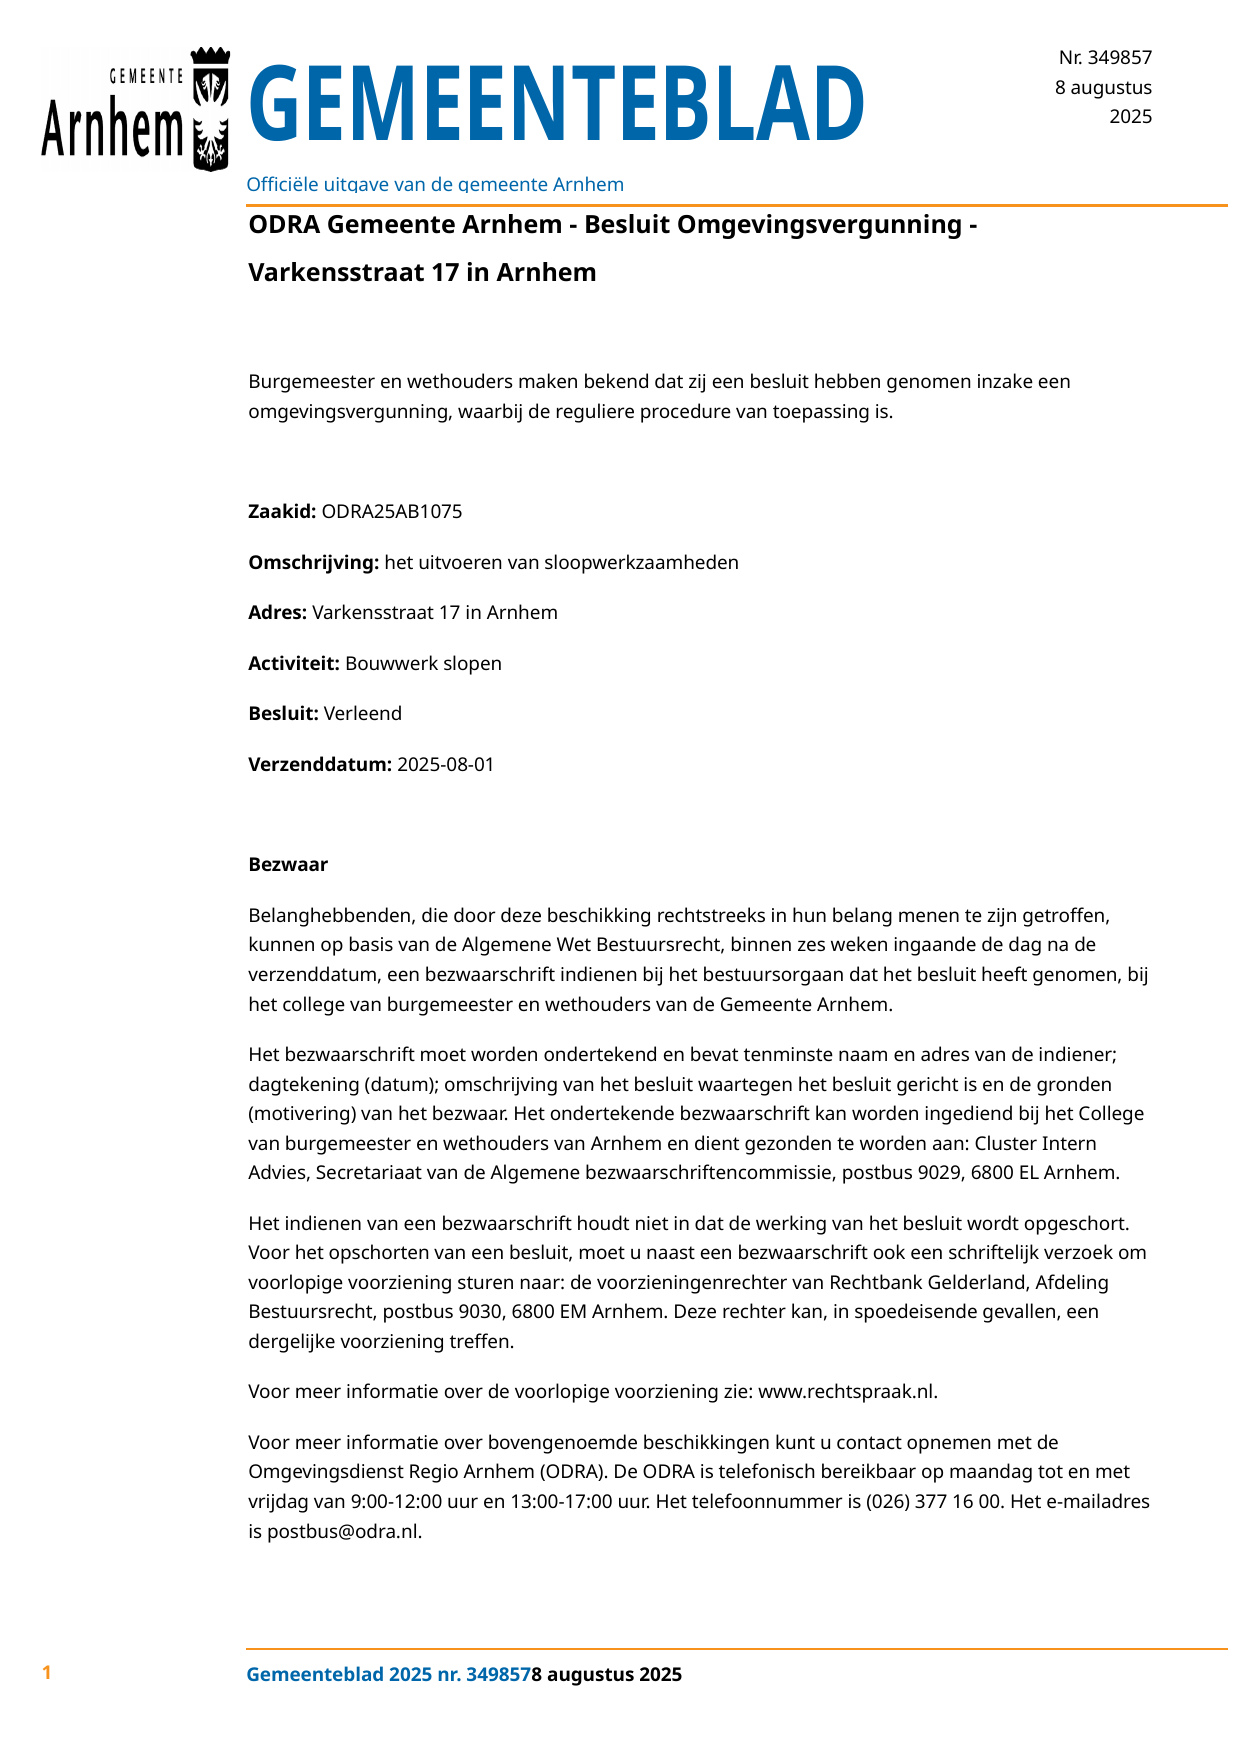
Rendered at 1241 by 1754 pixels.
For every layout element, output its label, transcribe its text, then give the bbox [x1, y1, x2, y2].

text Belanghebbenden, die door deze beschikking rechtstreeks in hun belang menen te zijn getroffen, kunnen op basis van de Algemene Wet Bestuursrecht, binnen zes weken ingaande de dag na de verzenddatum, een bezwaarschrift indienen bij het bestuursorgaan dat het besluit heeft genomen, bij het college van burgemeester en wethouders van de Gemeente Arnhem. [248, 902, 1152, 1017]
text Het bezwaarschrift moet worden ondertekend en bevat tenminste naam en adres van de indiener; dagtekening (datum); omschrijving van het besluit waartegen het besluit gericht is en de gronden (motivering) van het bezwaar. Het ondertekende bezwaarschrift kan worden ingediend bij het College van burgemeester en wethouders van Arnhem en dient gezonden te worden aan: Cluster Intern Advies, Secretariaat van de Algemene bezwaarschriftencommissie, postbus 9029, 6800 EL Arnhem. [248, 1041, 1152, 1185]
picture [41, 47, 231, 172]
text Besluit: Verleend [248, 700, 1152, 726]
text Het indienen van een bezwaarschrift houdt niet in dat de werking van het besluit wordt opgeschort. Voor het opschorten van een besluit, moet u naast een bezwaarschrift ook een schriftelijk verzoek om voorlopige voorziening sturen naar: de voorzieningenrechter van Rechtbank Gelderland, Afdeling Bestuursrecht, postbus 9030, 6800 EM Arnhem. Deze rechter kan, in spoedeisende gevallen, een dergelijke voorziening treffen. [248, 1210, 1152, 1354]
text Activiteit: Bouwwerk slopen [248, 650, 1152, 676]
text Zaakid: ODRA25AB1075 [248, 499, 1152, 524]
text Burgemeester en wethouders maken bekend dat zij een besluit hebben genomen inzake een omgevingsvergunning, waarbij de reguliere procedure van toepassing is. [248, 368, 1152, 424]
text Verzenddatum: 2025-08-01 [248, 751, 1152, 777]
text ODRA Gemeente Arnhem - Besluit Omgevingsvergunning - Varkensstraat 17 in Arnhem [248, 207, 1152, 288]
text Voor meer informatie over de voorlopige voorziening zie: www.rechtspraak.nl. [248, 1379, 1152, 1404]
text Omschrijving: het uitvoeren van sloopwerkzaamheden [248, 549, 1152, 575]
text Adres: Varkensstraat 17 in Arnhem [248, 599, 1152, 625]
text Bezwaar [248, 852, 1152, 877]
text Voor meer informatie over bovengenoemde beschikkingen kunt u contact opnemen met de Omgevingsdienst Regio Arnhem (ODRA). De ODRA is telefonisch bereikbaar op maandag tot en met vrijdag van 9:00-12:00 uur en 13:00-17:00 uur. Het telefoonnummer is (026) 377 16 00. Het e-mailadres is postbus@odra.nl. [248, 1429, 1152, 1544]
